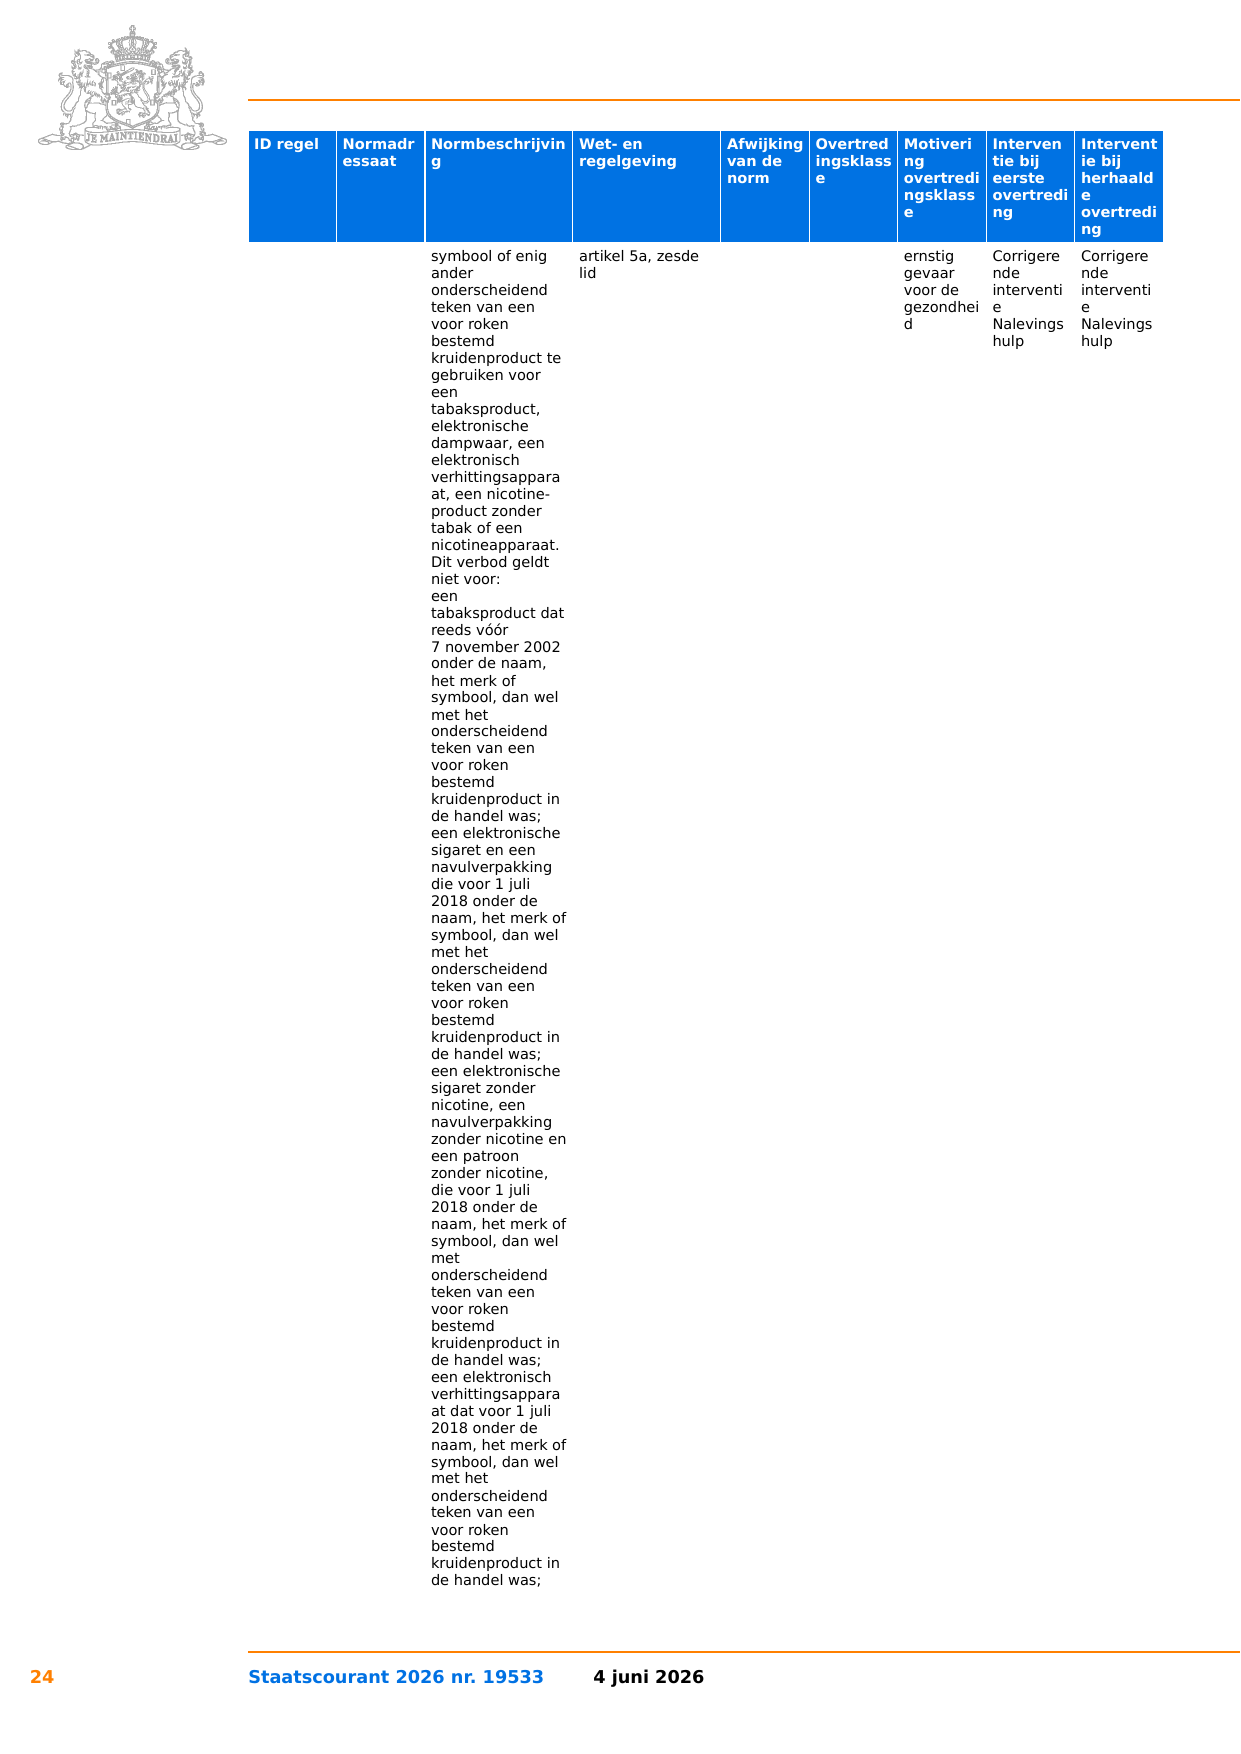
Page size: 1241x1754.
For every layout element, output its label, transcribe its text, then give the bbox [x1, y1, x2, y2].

table_header ID regel [249, 131, 336, 242]
table_header Motivering overtredingsklasse [898, 131, 986, 242]
table_header Interventie bij herhaalde overtreding [1075, 131, 1163, 242]
table_header Wet- en regelgeving [573, 131, 720, 242]
table_cell [337, 243, 424, 1594]
table_cell [810, 243, 897, 1594]
table_cell [721, 243, 809, 1594]
table_header Normbeschrijving [426, 131, 572, 242]
table_header Afwijking van de norm [721, 131, 809, 242]
table_header Interventie bij eerste overtreding [987, 131, 1074, 242]
table_header Normadressaat [337, 131, 424, 242]
table_cell Corrigerende interventie Nalevingshulp [987, 243, 1074, 1594]
table_header Overtredingsklasse [810, 131, 897, 242]
picture [38, 25, 227, 150]
table_cell [249, 243, 336, 1594]
table_cell symbool of enig ander onderscheidend teken van een voor roken bestemd kruidenproduct te gebruiken voor een tabaksproduct, elektronische dampwaar, een elektronisch verhittingsapparaat, een nicotine-product zonder tabak of een nicotineapparaat. Dit verbod geldt niet voor: een tabaksproduct dat reeds vóór 7 november 2002 onder de naam, het merk of symbool, dan wel met het onderscheidend teken van een voor roken bestemd kruidenproduct in de handel was; een elektronische sigaret en een navulverpakking die voor 1 juli 2018 onder de naam, het merk of symbool, dan wel met het onderscheidend teken van een voor roken bestemd kruidenproduct in de handel was; een elektronische sigaret zonder nicotine, een navulverpakking zonder nicotine en een patroon zonder nicotine, die voor 1 juli 2018 onder de naam, het merk of symbool, dan wel met onderscheidend teken van een voor roken bestemd kruidenproduct in de handel was; een elektronisch verhittingsapparaat dat voor 1 juli 2018 onder de naam, het merk of symbool, dan wel met het onderscheidend teken van een voor roken bestemd kruidenproduct in de handel was; [426, 243, 572, 1594]
table_cell ernstig gevaar voor de gezondheid [898, 243, 986, 1594]
table_cell Corrigerende interventie Nalevingshulp [1075, 243, 1163, 1594]
table_cell artikel 5a, zesde lid [573, 243, 720, 1594]
